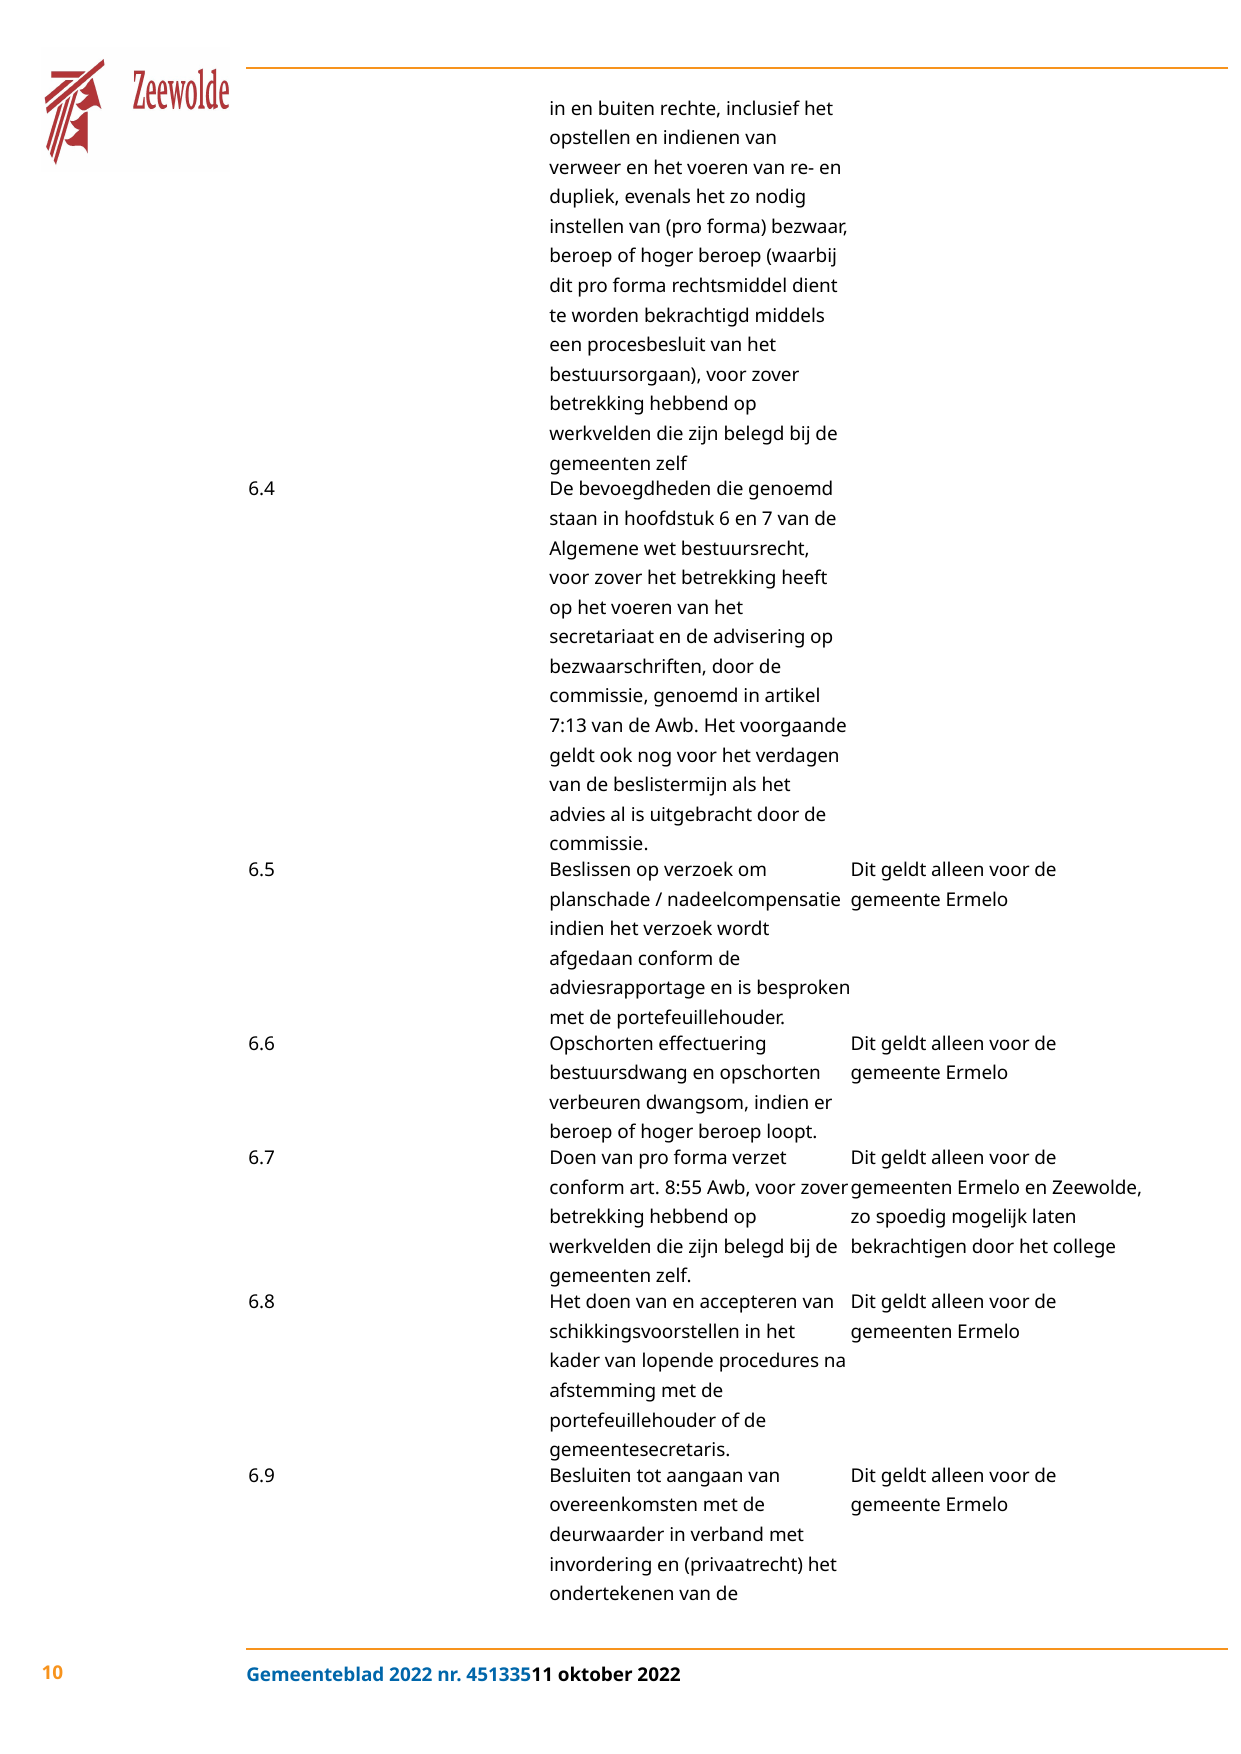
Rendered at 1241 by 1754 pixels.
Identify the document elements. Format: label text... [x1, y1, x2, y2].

table_cell Besluiten tot aangaan van overeenkomsten met de deurwaarder in verband met invordering en (privaatrecht) het ondertekenen van de [549, 1462, 850, 1606]
table_cell 6.4 [248, 476, 549, 856]
table_cell [850, 95, 1152, 476]
table_cell Opschorten effectuering bestuursdwang en opschorten verbeuren dwangsom, indien er beroep of hoger beroep loopt. [549, 1030, 850, 1144]
table_cell Dit geldt alleen voor de gemeente Ermelo [850, 856, 1152, 1030]
table_cell in en buiten rechte, inclusief het opstellen en indienen van verweer en het voeren van re- en dupliek, evenals het zo nodig instellen van (pro forma) bezwaar, beroep of hoger beroep (waarbij dit pro forma rechtsmiddel dient te worden bekrachtigd middels een procesbesluit van het bestuursorgaan), voor zover betrekking hebbend op werkvelden die zijn belegd bij de gemeenten zelf [549, 95, 850, 476]
table_cell Dit geldt alleen voor de gemeenten Ermelo [850, 1289, 1152, 1462]
table_cell De bevoegdheden die genoemd staan in hoofdstuk 6 en 7 van de Algemene wet bestuursrecht, voor zover het betrekking heeft op het voeren van het secretariaat en de advisering op bezwaarschriften, door de commissie, genoemd in artikel 7:13 van de Awb. Het voorgaande geldt ook nog voor het verdagen van de beslistermijn als het advies al is uitgebracht door de commissie. [549, 476, 850, 856]
table_cell Dit geldt alleen voor de gemeente Ermelo [850, 1462, 1152, 1606]
table_cell 6.6 [248, 1030, 549, 1144]
table_cell Beslissen op verzoek om planschade / nadeelcompensatie indien het verzoek wordt afgedaan conform de adviesrapportage en is besproken met de portefeuillehouder. [549, 856, 850, 1030]
table_cell Dit geldt alleen voor de gemeenten Ermelo en Zeewolde, zo spoedig mogelijk laten bekrachtigen door het college [850, 1144, 1152, 1288]
table_cell 6.8 [248, 1289, 549, 1462]
table_cell Doen van pro forma verzet conform art. 8:55 Awb, voor zover betrekking hebbend op werkvelden die zijn belegd bij de gemeenten zelf. [549, 1144, 850, 1288]
table_cell 6.5 [248, 856, 549, 1030]
table_cell 6.7 [248, 1144, 549, 1288]
table_cell 6.9 [248, 1462, 549, 1606]
picture [41, 47, 231, 172]
table_cell [850, 476, 1152, 856]
table_cell [248, 95, 549, 476]
table_cell Dit geldt alleen voor de gemeente Ermelo [850, 1030, 1152, 1144]
table_cell Het doen van en accepteren van schikkingsvoorstellen in het kader van lopende procedures na afstemming met de portefeuillehouder of de gemeentesecretaris. [549, 1289, 850, 1462]
